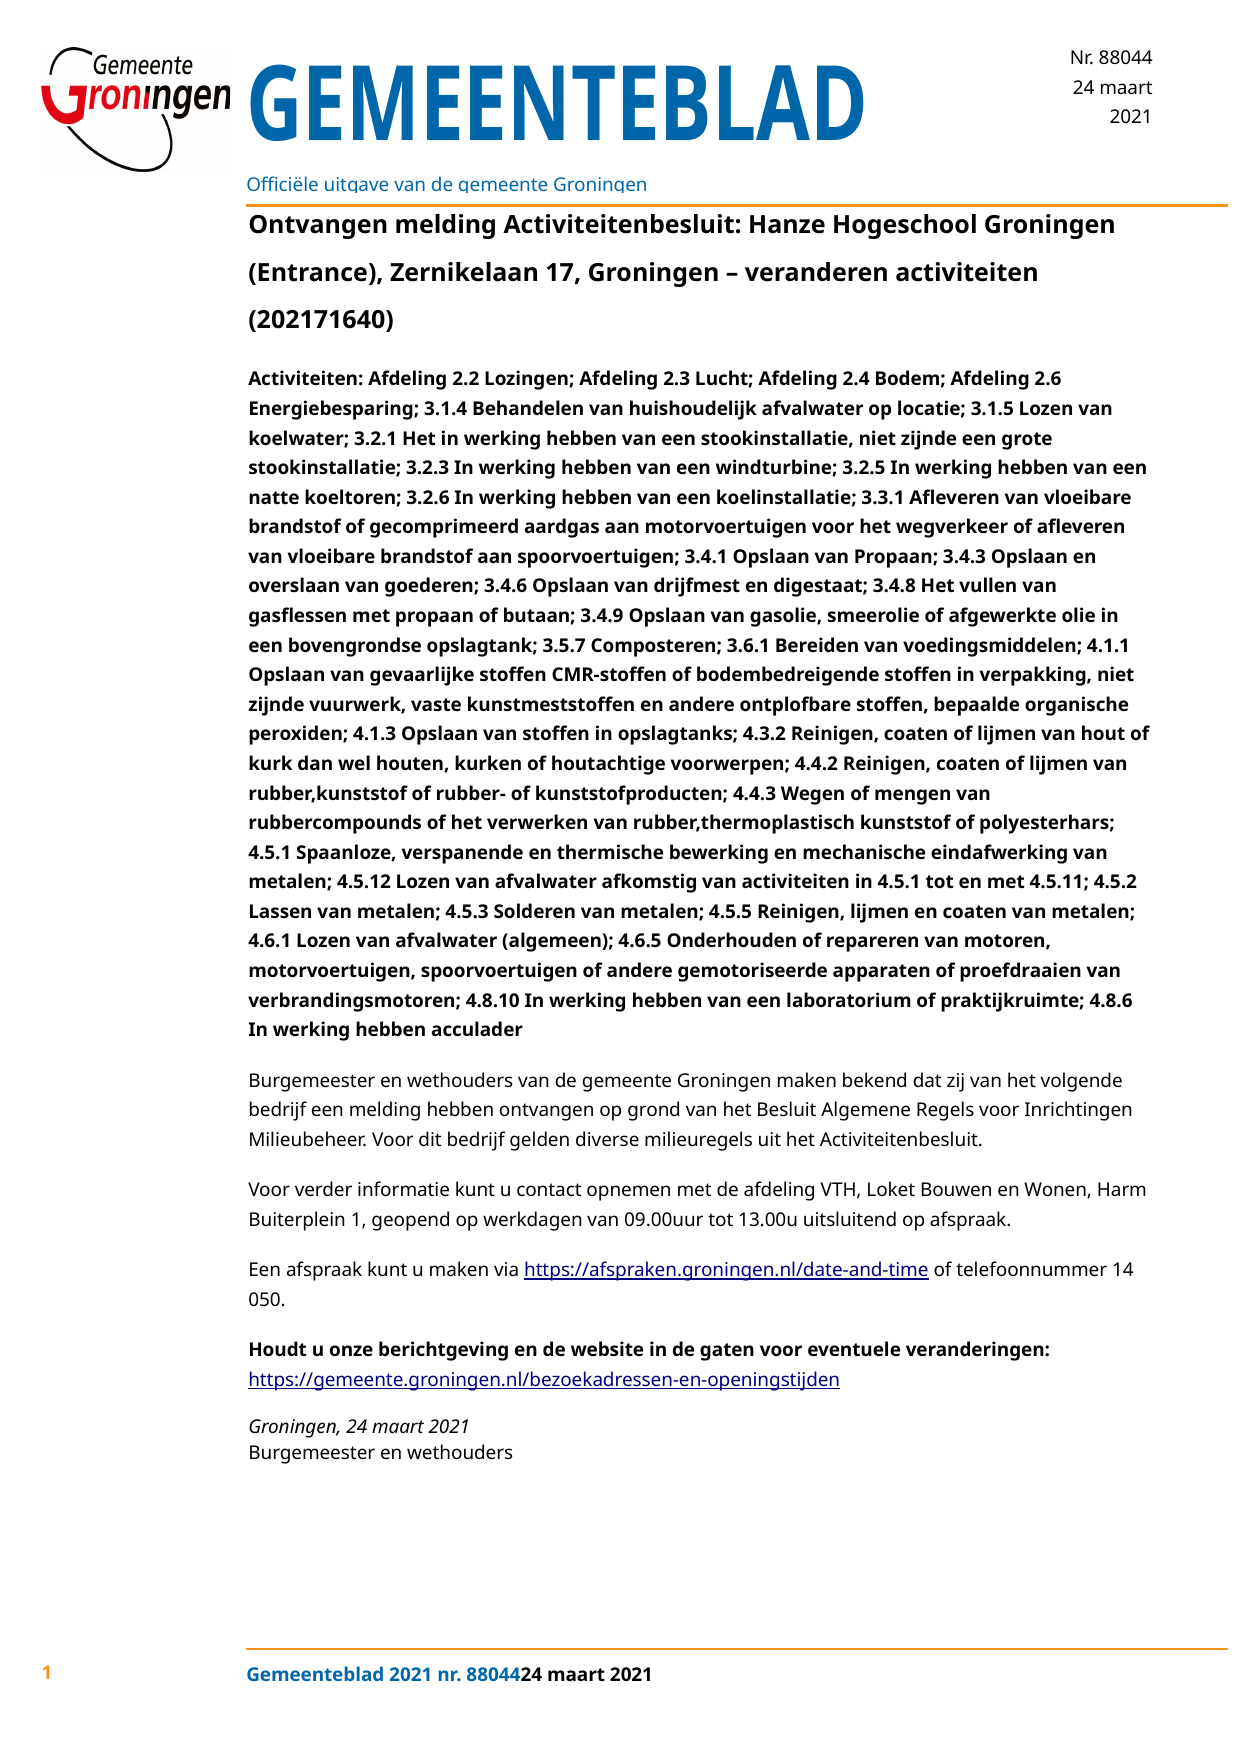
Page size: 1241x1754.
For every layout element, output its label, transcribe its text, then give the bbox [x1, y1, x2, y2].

picture [41, 47, 231, 172]
text Burgemeester en wethouders van de gemeente Groningen maken bekend dat zij van het volgende bedrijf een melding hebben ontvangen op grond van het Besluit Algemene Regels voor Inrichtingen Milieubeheer. Voor dit bedrijf gelden diverse milieuregels uit het Activiteitenbesluit. [248, 1067, 1152, 1152]
text Burgemeester en wethouders [248, 1439, 1152, 1465]
text Voor verder informatie kunt u contact opnemen met de afdeling VTH, Loket Bouwen en Wonen, Harm Buiterplein 1, geopend op werkdagen van 09.00uur tot 13.00u uitsluitend op afspraak. [248, 1176, 1152, 1232]
text Ontvangen melding Activiteitenbesluit: Hanze Hogeschool Groningen (Entrance), Zernikelaan 17, Groningen – veranderen activiteiten (202171640) [248, 207, 1152, 336]
text Activiteiten: Afdeling 2.2 Lozingen; Afdeling 2.3 Lucht; Afdeling 2.4 Bodem; Afdeling 2.6 Energiebesparing; 3.1.4 Behandelen van huishoudelijk afvalwater op locatie; 3.1.5 Lozen van koelwater; 3.2.1 Het in werking hebben van een stookinstallatie, niet zijnde een grote stookinstallatie; 3.2.3 In werking hebben van een windturbine; 3.2.5 In werking hebben van een natte koeltoren; 3.2.6 In werking hebben van een koelinstallatie; 3.3.1 Afleveren van vloeibare brandstof of gecomprimeerd aardgas aan motorvoertuigen voor het wegverkeer of afleveren van vloeibare brandstof aan spoorvoertuigen; 3.4.1 Opslaan van Propaan; 3.4.3 Opslaan en overslaan van goederen; 3.4.6 Opslaan van drijfmest en digestaat; 3.4.8 Het vullen van gasflessen met propaan of butaan; 3.4.9 Opslaan van gasolie, smeerolie of afgewerkte olie in een bovengrondse opslagtank; 3.5.7 Composteren; 3.6.1 Bereiden van voedingsmiddelen; 4.1.1 Opslaan van gevaarlijke stoffen CMR-stoffen of bodembedreigende stoffen in verpakking, niet zijnde vuurwerk, vaste kunstmeststoffen en andere ontplofbare stoffen, bepaalde organische peroxiden; 4.1.3 Opslaan van stoffen in opslagtanks; 4.3.2 Reinigen, coaten of lijmen van hout of kurk dan wel houten, kurken of houtachtige voorwerpen; 4.4.2 Reinigen, coaten of lijmen van rubber,kunststof of rubber- of kunststofproducten; 4.4.3 Wegen of mengen van rubbercompounds of het verwerken van rubber,thermoplastisch kunststof of polyesterhars; 4.5.1 Spaanloze, verspanende en thermische bewerking en mechanische eindafwerking van metalen; 4.5.12 Lozen van afvalwater afkomstig van activiteiten in 4.5.1 tot en met 4.5.11; 4.5.2 Lassen van metalen; 4.5.3 Solderen van metalen; 4.5.5 Reinigen, lijmen en coaten van metalen; 4.6.1 Lozen van afvalwater (algemeen); 4.6.5 Onderhouden of repareren van motoren, motorvoertuigen, spoorvoertuigen of andere gemotoriseerde apparaten of proefdraaien van verbrandingsmotoren; 4.8.10 In werking hebben van een laboratorium of praktijkruimte; 4.8.6 In werking hebben acculader [248, 366, 1152, 1042]
text Groningen, 24 maart 2021 [248, 1414, 1152, 1439]
text Een afspraak kunt u maken via https://afspraken.groningen.nl/date-and-time of telefoonnummer 14 050. [248, 1256, 1152, 1312]
text Houdt u onze berichtgeving en de website in de gaten voor eventuele veranderingen: https://gemeente.groningen.nl/bezoekadressen-en-openingstijden [248, 1336, 1152, 1392]
